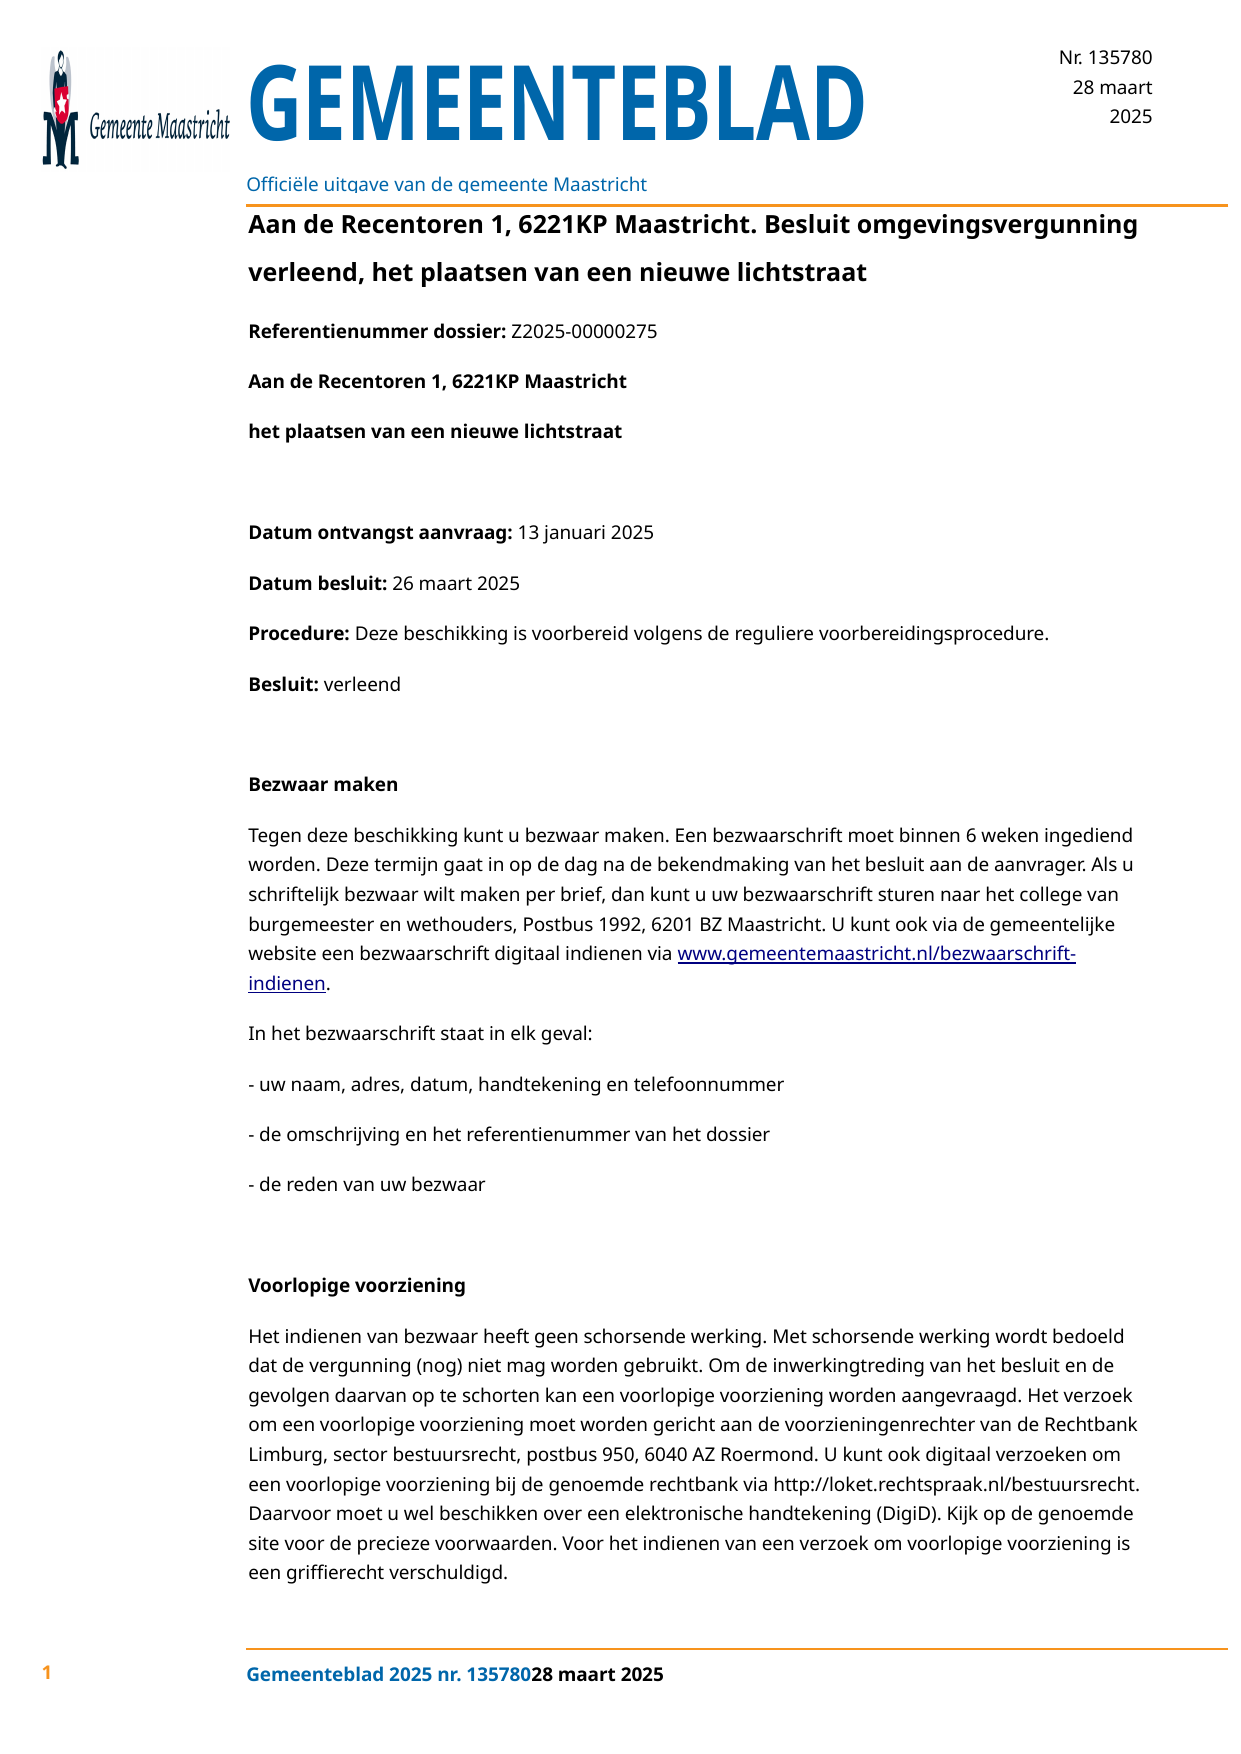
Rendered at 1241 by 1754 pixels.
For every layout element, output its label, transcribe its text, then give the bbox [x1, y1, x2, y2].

text Voorlopige voorziening [248, 1272, 1152, 1298]
text - de omschrijving en het referentienummer van het dossier [248, 1121, 1152, 1147]
text Aan de Recentoren 1, 6221KP Maastricht. Besluit omgevingsvergunning verleend, het plaatsen van een nieuwe lichtstraat [248, 207, 1152, 288]
text het plaatsen van een nieuwe lichtstraat [248, 419, 1152, 444]
text Referentienummer dossier: Z2025-00000275 [248, 318, 1152, 344]
text Besluit: verleend [248, 671, 1152, 697]
text Datum besluit: 26 maart 2025 [248, 570, 1152, 596]
text Tegen deze beschikking kunt u bezwaar maken. Een bezwaarschrift moet binnen 6 weken ingediend worden. Deze termijn gaat in op de dag na de bekendmaking van het besluit aan de aanvrager. Als u schriftelijk bezwaar wilt maken per brief, dan kunt u uw bezwaarschrift sturen naar het college van burgemeester en wethouders, Postbus 1992, 6201 BZ Maastricht. U kunt ook via de gemeentelijke website een bezwaarschrift digitaal indienen via www.gemeentemaastricht.nl/bezwaarschrift-indienen. [248, 822, 1152, 996]
text Het indienen van bezwaar heeft geen schorsende werking. Met schorsende werking wordt bedoeld dat de vergunning (nog) niet mag worden gebruikt. Om de inwerkingtreding van het besluit en de gevolgen daarvan op te schorten kan een voorlopige voorziening worden aangevraagd. Het verzoek om een voorlopige voorziening moet worden gericht aan de voorzieningenrechter van de Rechtbank Limburg, sector bestuursrecht, postbus 950, 6040 AZ Roermond. U kunt ook digitaal verzoeken om een voorlopige voorziening bij de genoemde rechtbank via http://loket.rechtspraak.nl/bestuursrecht. Daarvoor moet u wel beschikken over een elektronische handtekening (DigiD). Kijk op de genoemde site voor de precieze voorwaarden. Voor het indienen van een verzoek om voorlopige voorziening is een griffierecht verschuldigd. [248, 1323, 1152, 1585]
text Datum ontvangst aanvraag: 13 januari 2025 [248, 519, 1152, 545]
text Aan de Recentoren 1, 6221KP Maastricht [248, 368, 1152, 394]
text - uw naam, adres, datum, handtekening en telefoonnummer [248, 1071, 1152, 1097]
picture [41, 47, 231, 172]
text Procedure: Deze beschikking is voorbereid volgens de reguliere voorbereidingsprocedure. [248, 620, 1152, 646]
text - de reden van uw bezwaar [248, 1172, 1152, 1197]
text In het bezwaarschrift staat in elk geval: [248, 1020, 1152, 1046]
text Bezwaar maken [248, 772, 1152, 797]
